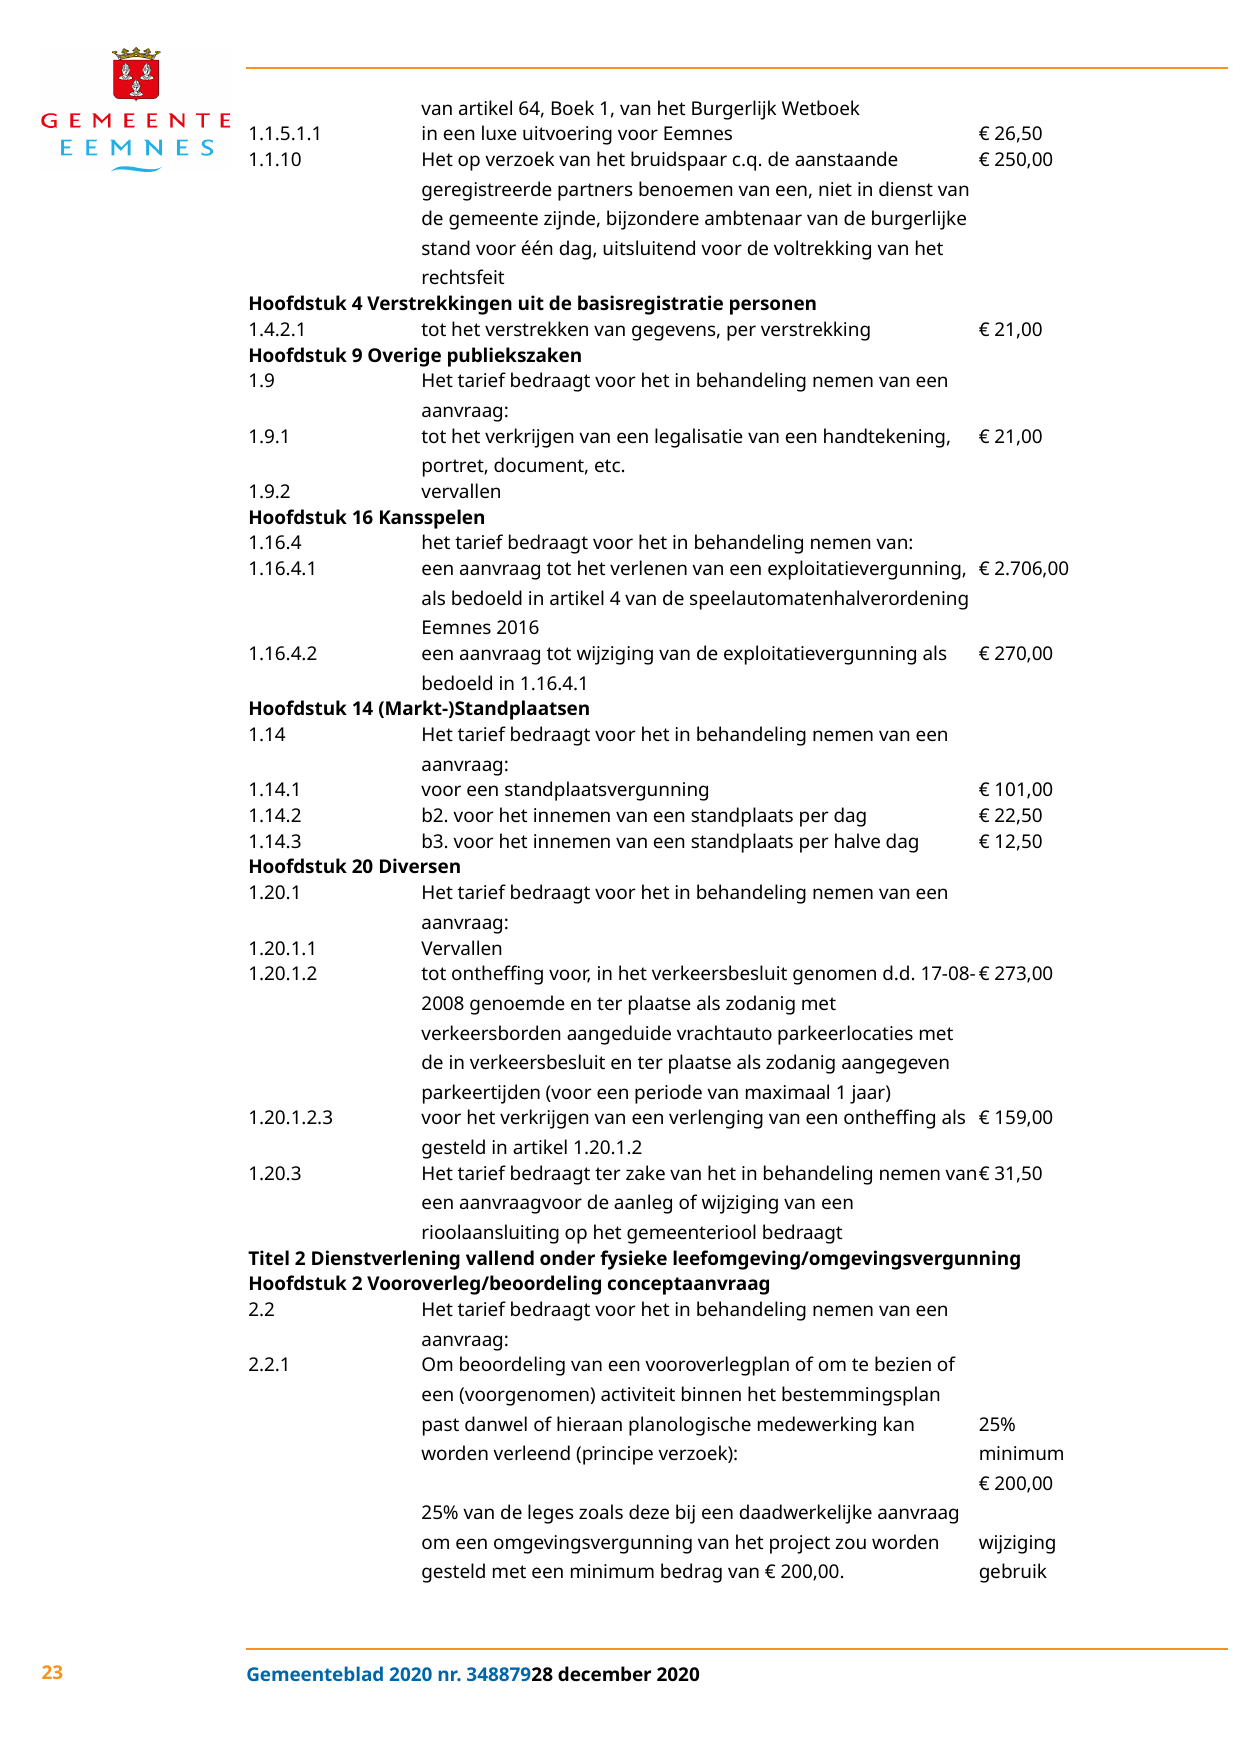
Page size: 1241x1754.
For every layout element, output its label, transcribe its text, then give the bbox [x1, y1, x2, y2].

table_cell [979, 935, 1152, 961]
table_cell € 12,50 [979, 828, 1152, 854]
table_cell van artikel 64, Boek 1, van het Burgerlijk Wetboek [421, 95, 978, 121]
table_cell [979, 342, 1152, 367]
table_cell 1.14 [248, 721, 421, 777]
table_cell [979, 880, 1152, 935]
table_cell € 31,50 [979, 1160, 1152, 1245]
table_cell [979, 478, 1152, 504]
table_cell Het tarief bedraagt voor het in behandeling nemen van een aanvraag: [421, 721, 978, 777]
table_cell b2. voor het innemen van een standplaats per dag [421, 802, 978, 828]
table_cell [979, 95, 1152, 121]
table_cell 1.20.1.1 [248, 935, 421, 961]
table_cell Het op verzoek van het bruidspaar c.q. de aanstaande geregistreerde partners benoemen van een, niet in dienst van de gemeente zijnde, bijzondere ambtenaar van de burgerlijke stand voor één dag, uitsluitend voor de voltrekking van het rechtsfeit [421, 146, 978, 290]
table_cell [979, 530, 1152, 555]
table_cell voor het verkrijgen van een verlenging van een ontheffing als gesteld in artikel 1.20.1.2 [421, 1105, 978, 1160]
table_cell 1.1.5.1.1 [248, 121, 421, 146]
table_cell € 101,00 [979, 777, 1152, 802]
table_cell 1.9 [248, 368, 421, 423]
table_cell tot het verkrijgen van een legalisatie van een handtekening, portret, document, etc. [421, 423, 978, 478]
table_cell Hoofdstuk 9 Overige publiekszaken [248, 342, 978, 367]
table_cell b3. voor het innemen van een standplaats per halve dag [421, 828, 978, 854]
picture [41, 47, 231, 172]
table_cell 1.14.2 [248, 802, 421, 828]
table_cell € 26,50 [979, 121, 1152, 146]
table_cell [979, 1296, 1152, 1352]
table_cell [979, 368, 1152, 423]
table_cell 1.20.1.2 [248, 961, 421, 1104]
table_cell Om beoordeling van een vooroverlegplan of om te bezien of een (voorgenomen) activiteit binnen het bestemmingsplan past danwel of hieraan planologische medewerking kan worden verleend (principe verzoek): 25% van de leges zoals deze bij een daadwerkelijke aanvraag om een omgevingsvergunning van het project zou worden gesteld met een minimum bedrag van € 200,00. [421, 1352, 978, 1584]
table_cell Het tarief bedraagt ter zake van het in behandeling nemen van een aanvraagvoor de aanleg of wijziging van een rioolaansluiting op het gemeenteriool bedraagt [421, 1160, 978, 1245]
table_cell € 270,00 [979, 640, 1152, 696]
table_cell 1.9.1 [248, 423, 421, 478]
table_cell tot ontheffing voor, in het verkeersbesluit genomen d.d. 17-08-2008 genoemde en ter plaatse als zodanig met verkeersborden aangeduide vrachtauto parkeerlocaties met de in verkeersbesluit en ter plaatse als zodanig aangegeven parkeertijden (voor een periode van maximaal 1 jaar) [421, 961, 978, 1104]
table_cell € 22,50 [979, 802, 1152, 828]
table_cell voor een standplaatsvergunning [421, 777, 978, 802]
table_cell Vervallen [421, 935, 978, 961]
table_cell Hoofdstuk 16 Kansspelen [248, 504, 1152, 529]
table_cell tot het verstrekken van gegevens, per verstrekking [421, 316, 978, 342]
table_cell € 2.706,00 [979, 555, 1152, 640]
table_cell € 250,00 [979, 146, 1152, 290]
table_cell het tarief bedraagt voor het in behandeling nemen van: [421, 530, 978, 555]
table_cell [979, 721, 1152, 777]
table_cell 2.2.1 [248, 1352, 421, 1584]
table_cell € 21,00 [979, 316, 1152, 342]
table_cell 1.14.3 [248, 828, 421, 854]
table_cell Het tarief bedraagt voor het in behandeling nemen van een aanvraag: [421, 880, 978, 935]
table_cell 25% minimum € 200,00 wijziging gebruik [979, 1352, 1152, 1584]
table_cell Hoofdstuk 14 (Markt-)Standplaatsen [248, 696, 1152, 721]
table_cell € 159,00 [979, 1105, 1152, 1160]
table_cell 1.20.3 [248, 1160, 421, 1245]
table_cell 1.14.1 [248, 777, 421, 802]
table_cell € 21,00 [979, 423, 1152, 478]
table_cell Hoofdstuk 20 Diversen [248, 854, 1152, 879]
table_cell 1.16.4.1 [248, 555, 421, 640]
table_cell Het tarief bedraagt voor het in behandeling nemen van een aanvraag: [421, 368, 978, 423]
table_cell een aanvraag tot het verlenen van een exploitatievergunning, als bedoeld in artikel 4 van de speelautomatenhalverordening Eemnes 2016 [421, 555, 978, 640]
table_cell 1.16.4 [248, 530, 421, 555]
table_cell 1.4.2.1 [248, 316, 421, 342]
table_cell € 273,00 [979, 961, 1152, 1104]
table_cell Titel 2 Dienstverlening vallend onder fysieke leefomgeving/omgevingsvergunning [248, 1245, 1152, 1271]
table_cell een aanvraag tot wijziging van de exploitatievergunning als bedoeld in 1.16.4.1 [421, 640, 978, 696]
table_cell 1.16.4.2 [248, 640, 421, 696]
table_cell 1.20.1.2.3 [248, 1105, 421, 1160]
table_cell 2.2 [248, 1296, 421, 1352]
table_cell 1.1.10 [248, 146, 421, 290]
table_cell Hoofdstuk 2 Vooroverleg/beoordeling conceptaanvraag [248, 1271, 978, 1296]
table_cell Het tarief bedraagt voor het in behandeling nemen van een aanvraag: [421, 1296, 978, 1352]
table_cell vervallen [421, 478, 978, 504]
table_cell 1.20.1 [248, 880, 421, 935]
table_cell [248, 95, 421, 121]
table_cell Hoofdstuk 4 Verstrekkingen uit de basisregistratie personen [248, 290, 978, 316]
table_cell in een luxe uitvoering voor Eemnes [421, 121, 978, 146]
table_cell 1.9.2 [248, 478, 421, 504]
table_cell [979, 1271, 1152, 1296]
table_cell [979, 290, 1152, 316]
